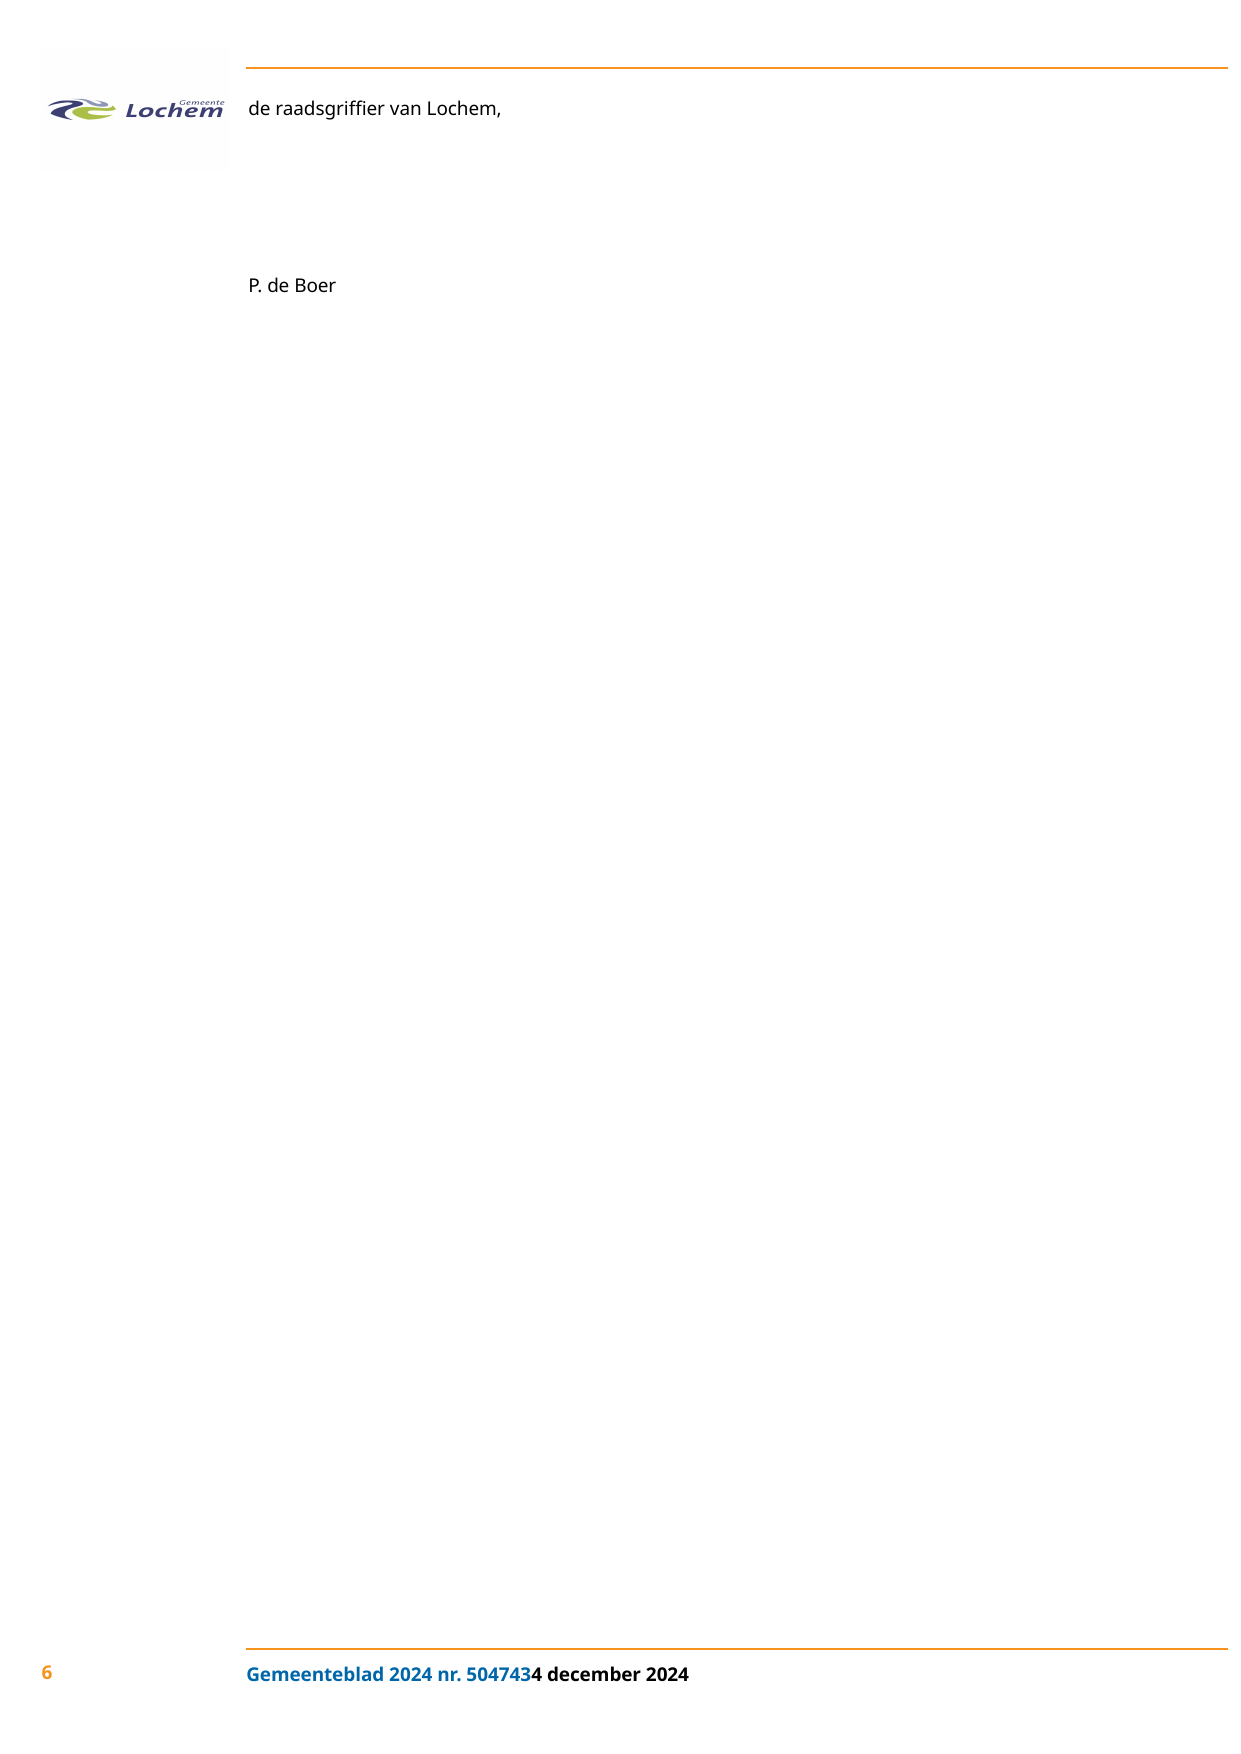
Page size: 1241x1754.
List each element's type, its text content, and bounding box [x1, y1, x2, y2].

text de raadsgriffier van Lochem, [248, 95, 1152, 121]
picture [41, 47, 231, 172]
text P. de Boer [248, 272, 1152, 298]
